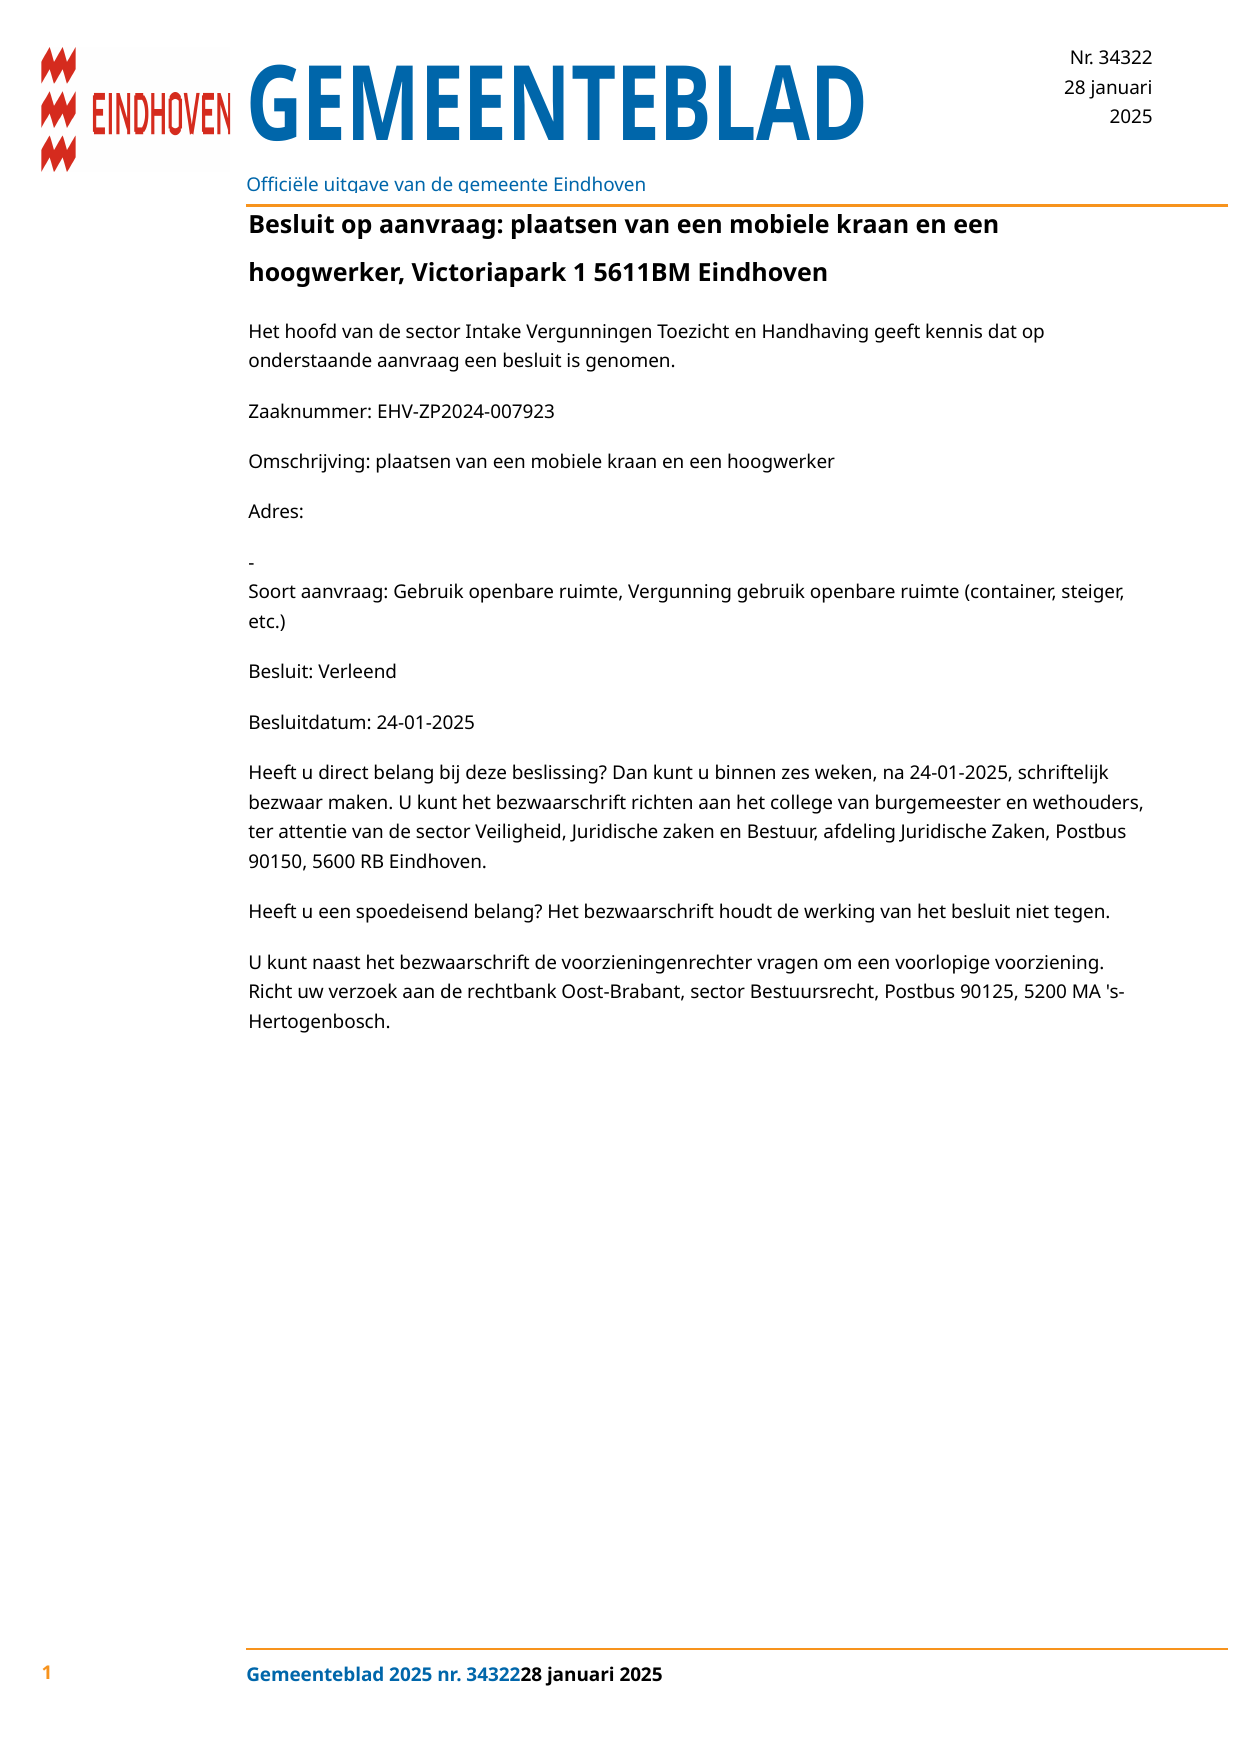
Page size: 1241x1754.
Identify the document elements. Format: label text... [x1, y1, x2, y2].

text Heeft u een spoedeisend belang? Het bezwaarschrift houdt de werking van het besluit niet tegen. [248, 899, 1152, 924]
text Heeft u direct belang bij deze beslissing? Dan kunt u binnen zes weken, na 24-01-2025, schriftelijk bezwaar maken. U kunt het bezwaarschrift richten aan het college van burgemeester en wethouders, ter attentie van de sector Veiligheid, Juridische zaken en Bestuur, afdeling Juridische Zaken, Postbus 90150, 5600 RB Eindhoven. [248, 759, 1152, 874]
text Besluitdatum: 24-01-2025 [248, 709, 1152, 735]
text Het hoofd van de sector Intake Vergunningen Toezicht en Handhaving geeft kennis dat op onderstaande aanvraag een besluit is genomen. [248, 318, 1152, 373]
text Zaaknummer: EHV-ZP2024-007923 [248, 398, 1152, 424]
text Adres: [248, 499, 1152, 524]
picture [41, 47, 231, 172]
text Besluit op aanvraag: plaatsen van een mobiele kraan en een hoogwerker, Victoriapark 1 5611BM Eindhoven [248, 207, 1152, 288]
text Besluit: Verleend [248, 659, 1152, 684]
text Soort aanvraag: Gebruik openbare ruimte, Vergunning gebruik openbare ruimte (container, steiger, etc.) [248, 579, 1152, 634]
text Omschrijving: plaatsen van een mobiele kraan en een hoogwerker [248, 448, 1152, 474]
text U kunt naast het bezwaarschrift de voorzieningenrechter vragen om een voorlopige voorziening. Richt uw verzoek aan de rechtbank Oost-Brabant, sector Bestuursrecht, Postbus 90125, 5200 MA 's-Hertogenbosch. [248, 949, 1152, 1034]
